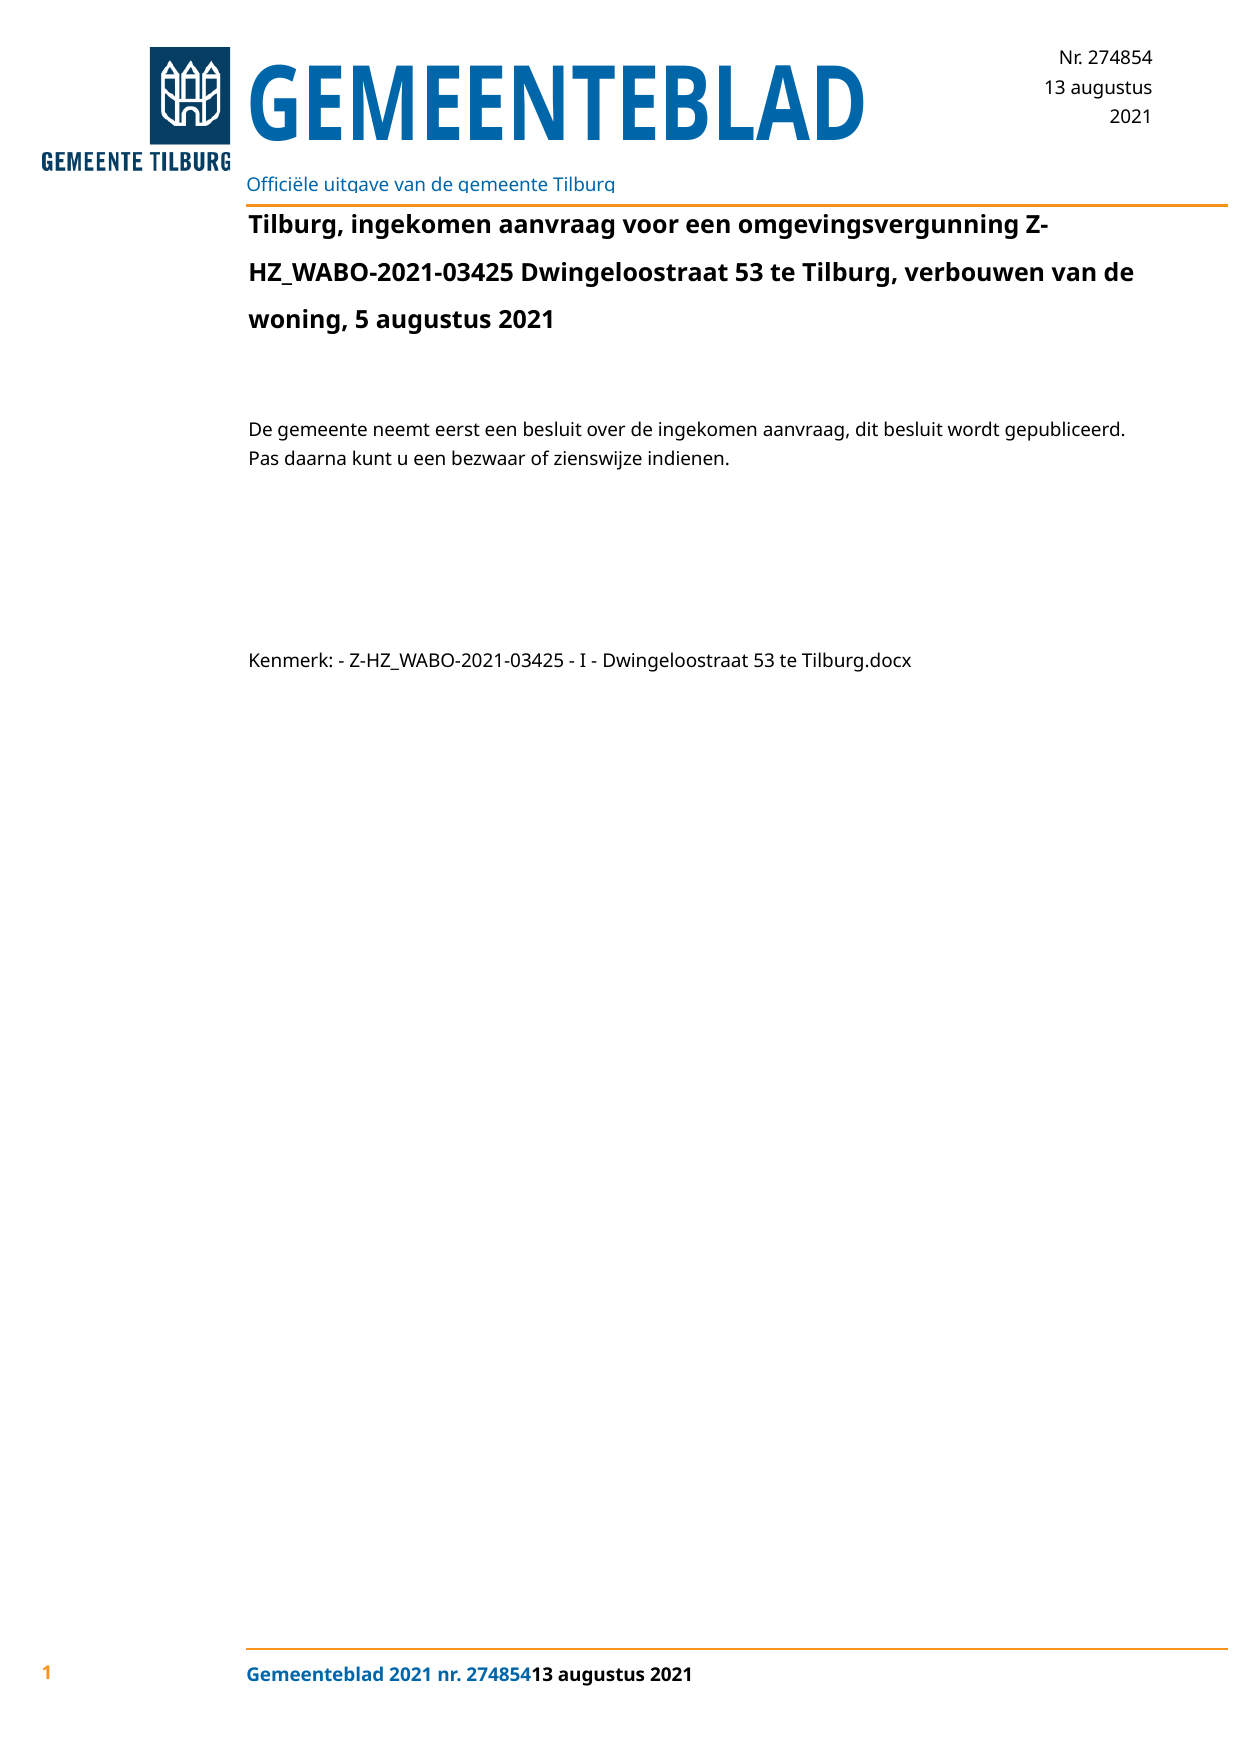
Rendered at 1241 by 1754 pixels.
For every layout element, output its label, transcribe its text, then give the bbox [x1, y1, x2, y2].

text De gemeente neemt eerst een besluit over de ingekomen aanvraag, dit besluit wordt gepubliceerd. Pas daarna kunt u een bezwaar of zienswijze indienen. [248, 416, 1152, 471]
text Kenmerk: - Z-HZ_WABO-2021-03425 - I - Dwingeloostraat 53 te Tilburg.docx [248, 647, 1152, 673]
text Tilburg, ingekomen aanvraag voor een omgevingsvergunning Z-HZ_WABO-2021-03425 Dwingeloostraat 53 te Tilburg, verbouwen van de woning, 5 augustus 2021 [248, 207, 1152, 336]
picture [41, 47, 231, 172]
